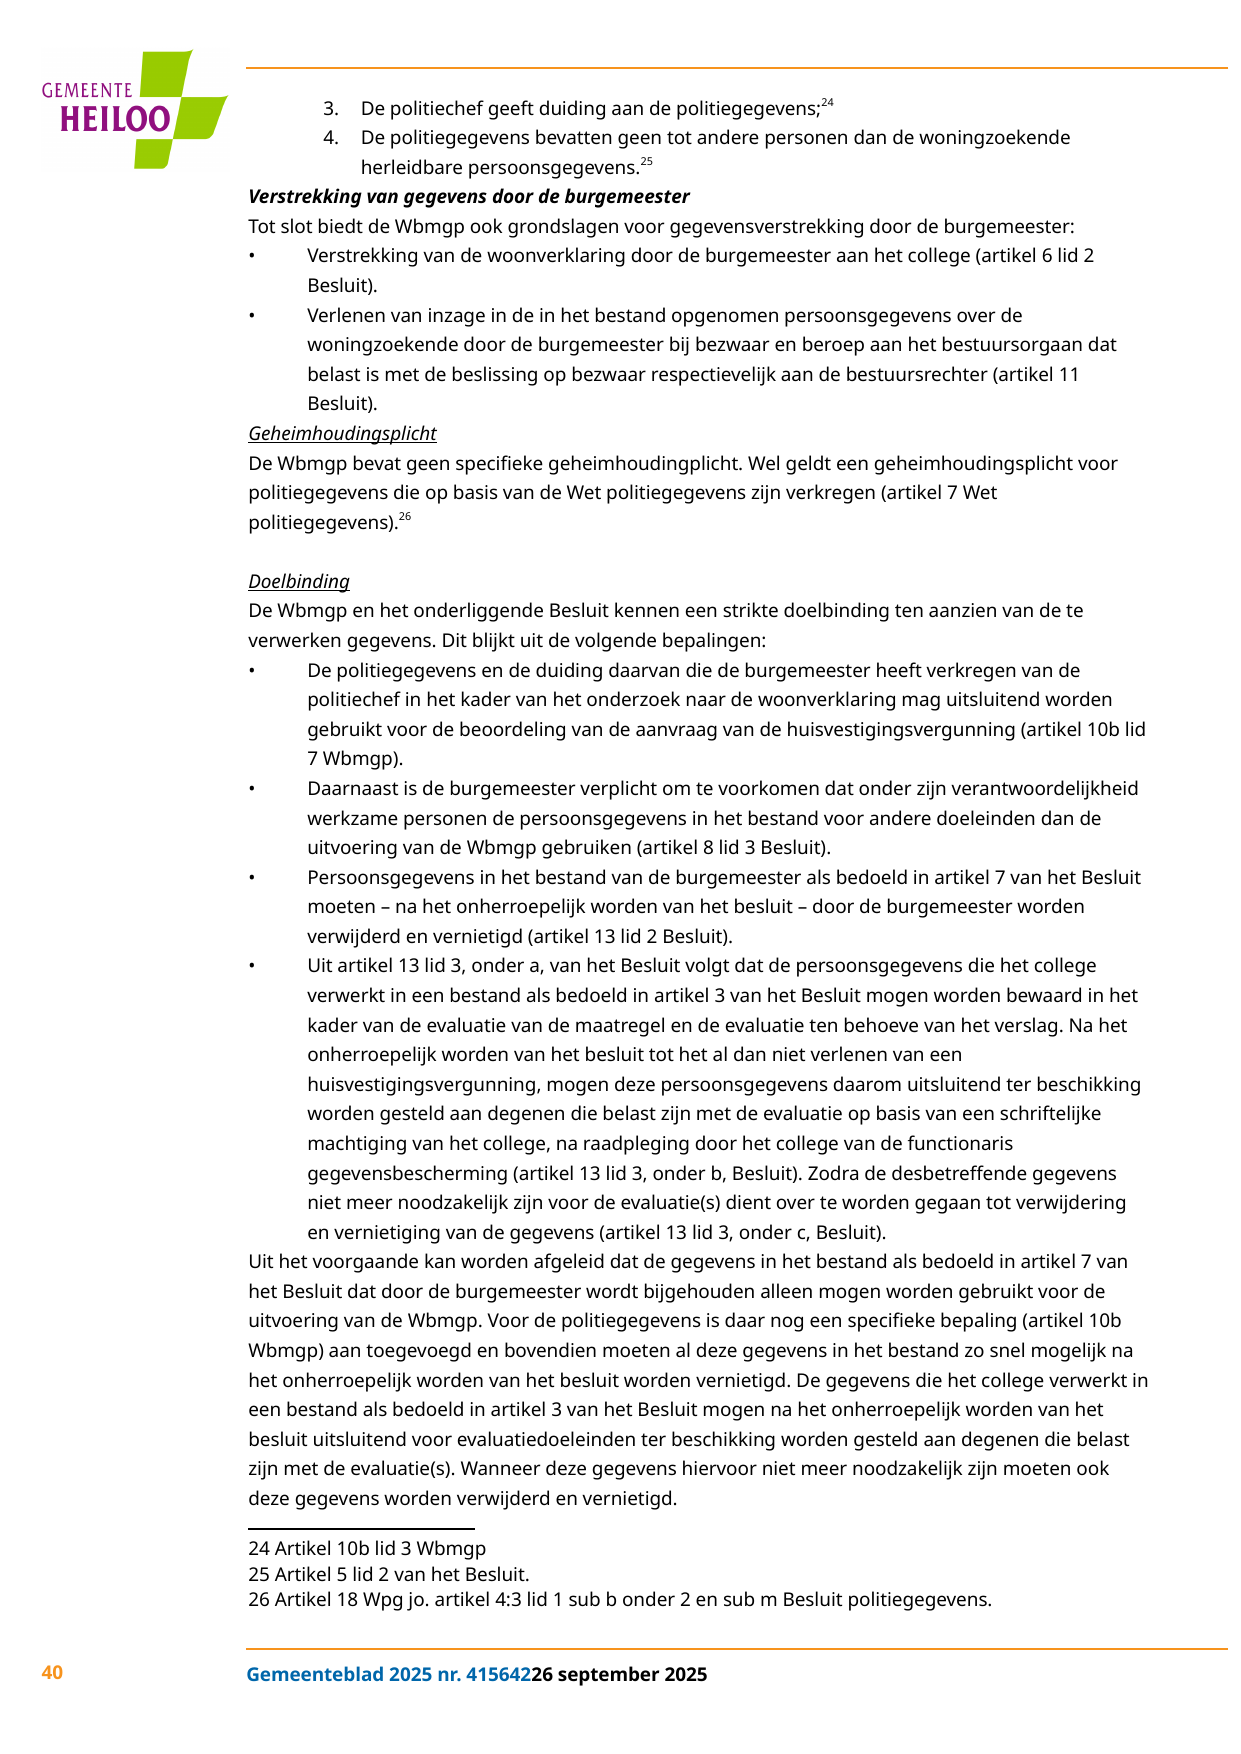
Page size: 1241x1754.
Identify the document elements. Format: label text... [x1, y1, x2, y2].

text Verstrekking van gegevens door de burgemeester [248, 183, 1152, 209]
list Artikel 5 lid 2 van het Besluit. [248, 1561, 1152, 1586]
list Daarnaast is de burgemeester verplicht om te voorkomen dat onder zijn verantwoordelijkheid werkzame personen de persoonsgegevens in het bestand voor andere doeleinden dan de uitvoering van de Wbmgp gebruiken (artikel 8 lid 3 Besluit). [248, 775, 1152, 860]
list Verstrekking van de woonverklaring door de burgemeester aan het college (artikel 6 lid 2 Besluit). [248, 243, 1152, 298]
list De politiegegevens bevatten geen tot andere personen dan de woningzoekende herleidbare persoonsgegevens. [323, 124, 1152, 180]
text Tot slot biedt de Wbmgp ook grondslagen voor gegevensverstrekking door de burgemeester: [248, 213, 1152, 239]
list Verlenen van inzage in de in het bestand opgenomen persoonsgegevens over de woningzoekende door de burgemeester bij bezwaar en beroep aan het bestuursorgaan dat belast is met de beslissing op bezwaar respectievelijk aan de bestuursrechter (artikel 11 Besluit). [248, 302, 1152, 416]
text De Wbmgp bevat geen specifieke geheimhoudingplicht. Wel geldt een geheimhoudingsplicht voor politiegegevens die op basis van de Wet politiegegevens zijn verkregen (artikel 7 Wet politiegegevens). [248, 450, 1152, 535]
list Persoonsgegevens in het bestand van de burgemeester als bedoeld in artikel 7 van het Besluit moeten – na het onherroepelijk worden van het besluit – door de burgemeester worden verwijderd en vernietigd (artikel 13 lid 2 Besluit). [248, 864, 1152, 949]
text Uit het voorgaande kan worden afgeleid dat de gegevens in het bestand als bedoeld in artikel 7 van het Besluit dat door de burgemeester wordt bijgehouden alleen mogen worden gebruikt voor de uitvoering van de Wbmgp. Voor de politiegegevens is daar nog een specifieke bepaling (artikel 10b Wbmgp) aan toegevoegd en bovendien moeten al deze gegevens in het bestand zo snel mogelijk na het onherroepelijk worden van het besluit worden vernietigd. De gegevens die het college verwerkt in een bestand als bedoeld in artikel 3 van het Besluit mogen na het onherroepelijk worden van het besluit uitsluitend voor evaluatiedoeleinden ter beschikking worden gesteld aan degenen die belast zijn met de evaluatie(s). Wanneer deze gegevens hiervoor niet meer noodzakelijk zijn moeten ook deze gegevens worden verwijderd en vernietigd. [248, 1248, 1152, 1511]
text De Wbmgp en het onderliggende Besluit kennen een strikte doelbinding ten aanzien van de te verwerken gegevens. Dit blijkt uit de volgende bepalingen: [248, 598, 1152, 653]
list De politiechef geeft duiding aan de politiegegevens; [323, 95, 1152, 121]
list Uit artikel 13 lid 3, onder a, van het Besluit volgt dat de persoonsgegevens die het college verwerkt in een bestand als bedoeld in artikel 3 van het Besluit mogen worden bewaard in het kader van de evaluatie van de maatregel en de evaluatie ten behoeve van het verslag. Na het onherroepelijk worden van het besluit tot het al dan niet verlenen van een huisvestigingsvergunning, mogen deze persoonsgegevens daarom uitsluitend ter beschikking worden gesteld aan degenen die belast zijn met de evaluatie op basis van een schriftelijke machtiging van het college, na raadpleging door het college van de functionaris gegevensbescherming (artikel 13 lid 3, onder b, Besluit). Zodra de desbetreffende gegevens niet meer noodzakelijk zijn voor de evaluatie(s) dient over te worden gegaan tot verwijdering en vernietiging van de gegevens (artikel 13 lid 3, onder c, Besluit). [248, 953, 1152, 1245]
list Artikel 10b lid 3 Wbmgp [248, 1535, 1152, 1561]
list De politiegegevens en de duiding daarvan die de burgemeester heeft verkregen van de politiechef in het kader van het onderzoek naar de woonverklaring mag uitsluitend worden gebruikt voor de beoordeling van de aanvraag van de huisvestigingsvergunning (artikel 10b lid 7 Wbmgp). [248, 657, 1152, 771]
text Geheimhoudingsplicht [248, 420, 1152, 446]
picture [41, 47, 231, 172]
text Artikel 18 Wpg jo. artikel 4:3 lid 1 sub b onder 2 en sub m Besluit politiegegevens. [248, 1586, 1152, 1612]
text Doelbinding [248, 568, 1152, 594]
